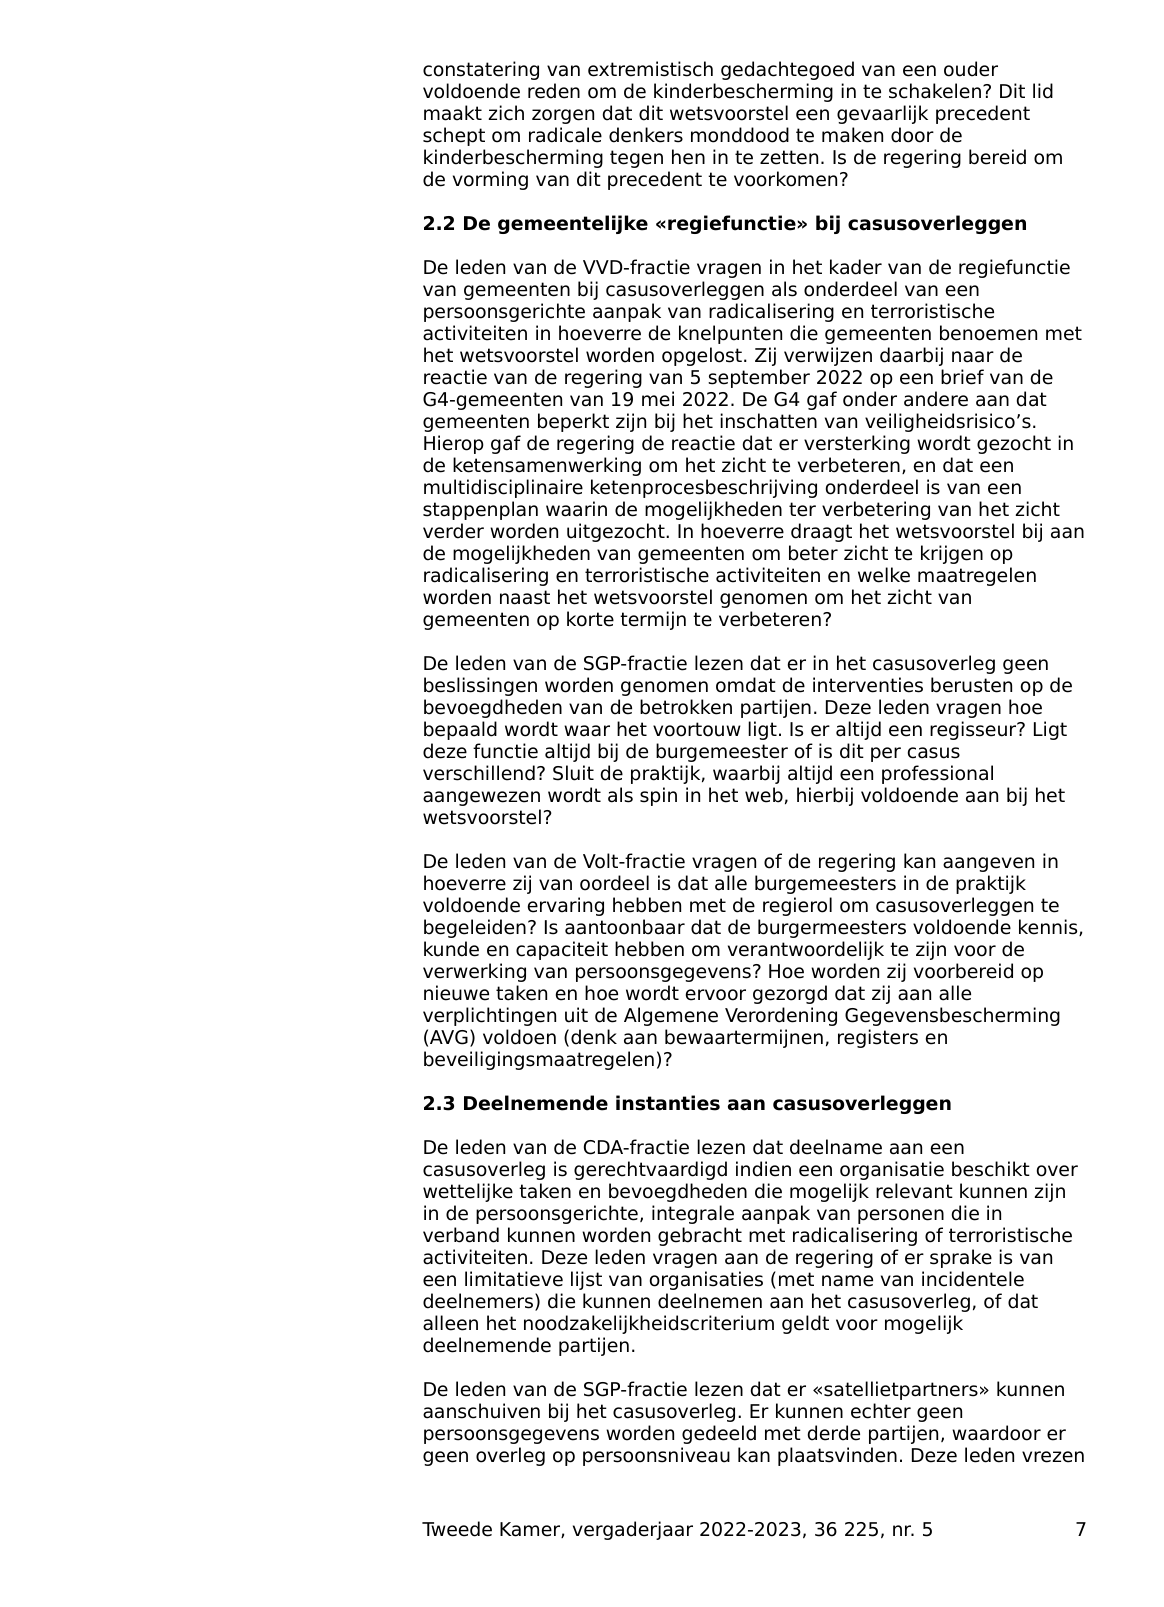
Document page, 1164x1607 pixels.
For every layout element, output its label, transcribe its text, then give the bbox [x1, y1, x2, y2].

text De leden van de Volt-fractie vragen of de regering kan aangeven in hoeverre zij van oordeel is dat alle burgemeesters in de praktijk voldoende ervaring hebben met de regierol om casusoverleggen te begeleiden? Is aantoonbaar dat de burgermeesters voldoende kennis, kunde en capaciteit hebben om verantwoordelijk te zijn voor de verwerking van persoonsgegevens? Hoe worden zij voorbereid op nieuwe taken en hoe wordt ervoor gezorgd dat zij aan alle verplichtingen uit de Algemene Verordening Gegevensbescherming (AVG) voldoen (denk aan bewaartermijnen, registers en beveiligingsmaatregelen)? [422, 851, 1087, 1071]
text De leden van de VVD-fractie vragen in het kader van de regiefunctie van gemeenten bij casusoverleggen als onderdeel van een persoonsgerichte aanpak van radicalisering en terroristische activiteiten in hoeverre de knelpunten die gemeenten benoemen met het wetsvoorstel worden opgelost. Zij verwijzen daarbij naar de reactie van de regering van 5 september 2022 op een brief van de G4-gemeenten van 19 mei 2022. De G4 gaf onder andere aan dat gemeenten beperkt zijn bij het inschatten van veiligheidsrisico’s. Hierop gaf de regering de reactie dat er versterking wordt gezocht in de ketensamenwerking om het zicht te verbeteren, en dat een multidisciplinaire ketenprocesbeschrijving onderdeel is van een stappenplan waarin de mogelijkheden ter verbetering van het zicht verder worden uitgezocht. In hoeverre draagt het wetsvoorstel bij aan de mogelijkheden van gemeenten om beter zicht te krijgen op radicalisering en terroristische activiteiten en welke maatregelen worden naast het wetsvoorstel genomen om het zicht van gemeenten op korte termijn te verbeteren? [422, 257, 1087, 631]
text De leden van de SGP-fractie lezen dat er in het casusoverleg geen beslissingen worden genomen omdat de interventies berusten op de bevoegdheden van de betrokken partijen. Deze leden vragen hoe bepaald wordt waar het voortouw ligt. Is er altijd een regisseur? Ligt deze functie altijd bij de burgemeester of is dit per casus verschillend? Sluit de praktijk, waarbij altijd een professional aangewezen wordt als spin in het web, hierbij voldoende aan bij het wetsvoorstel? [422, 653, 1087, 829]
subtitle 2.3 Deelnemende instanties aan casusoverleggen [422, 1093, 1087, 1115]
text De leden van de CDA-fractie lezen dat deelname aan een casusoverleg is gerechtvaardigd indien een organisatie beschikt over wettelijke taken en bevoegdheden die mogelijk relevant kunnen zijn in de persoonsgerichte, integrale aanpak van personen die in verband kunnen worden gebracht met radicalisering of terroristische activiteiten. Deze leden vragen aan de regering of er sprake is van een limitatieve lijst van organisaties (met name van incidentele deelnemers) die kunnen deelnemen aan het casusoverleg, of dat alleen het noodzakelijkheidscriterium geldt voor mogelijk deelnemende partijen. [422, 1137, 1087, 1357]
text De leden van de SGP-fractie lezen dat er «satellietpartners» kunnen aanschuiven bij het casusoverleg. Er kunnen echter geen persoonsgegevens worden gedeeld met derde partijen, waardoor er geen overleg op persoonsniveau kan plaatsvinden. Deze leden vrezen [422, 1379, 1087, 1467]
text constatering van extremistisch gedachtegoed van een ouder voldoende reden om de kinderbescherming in te schakelen? Dit lid maakt zich zorgen dat dit wetsvoorstel een gevaarlijk precedent schept om radicale denkers monddood te maken door de kinderbescherming tegen hen in te zetten. Is de regering bereid om de vorming van dit precedent te voorkomen? [422, 59, 1087, 191]
subtitle 2.2 De gemeentelijke «regiefunctie» bij casusoverleggen [422, 213, 1087, 235]
